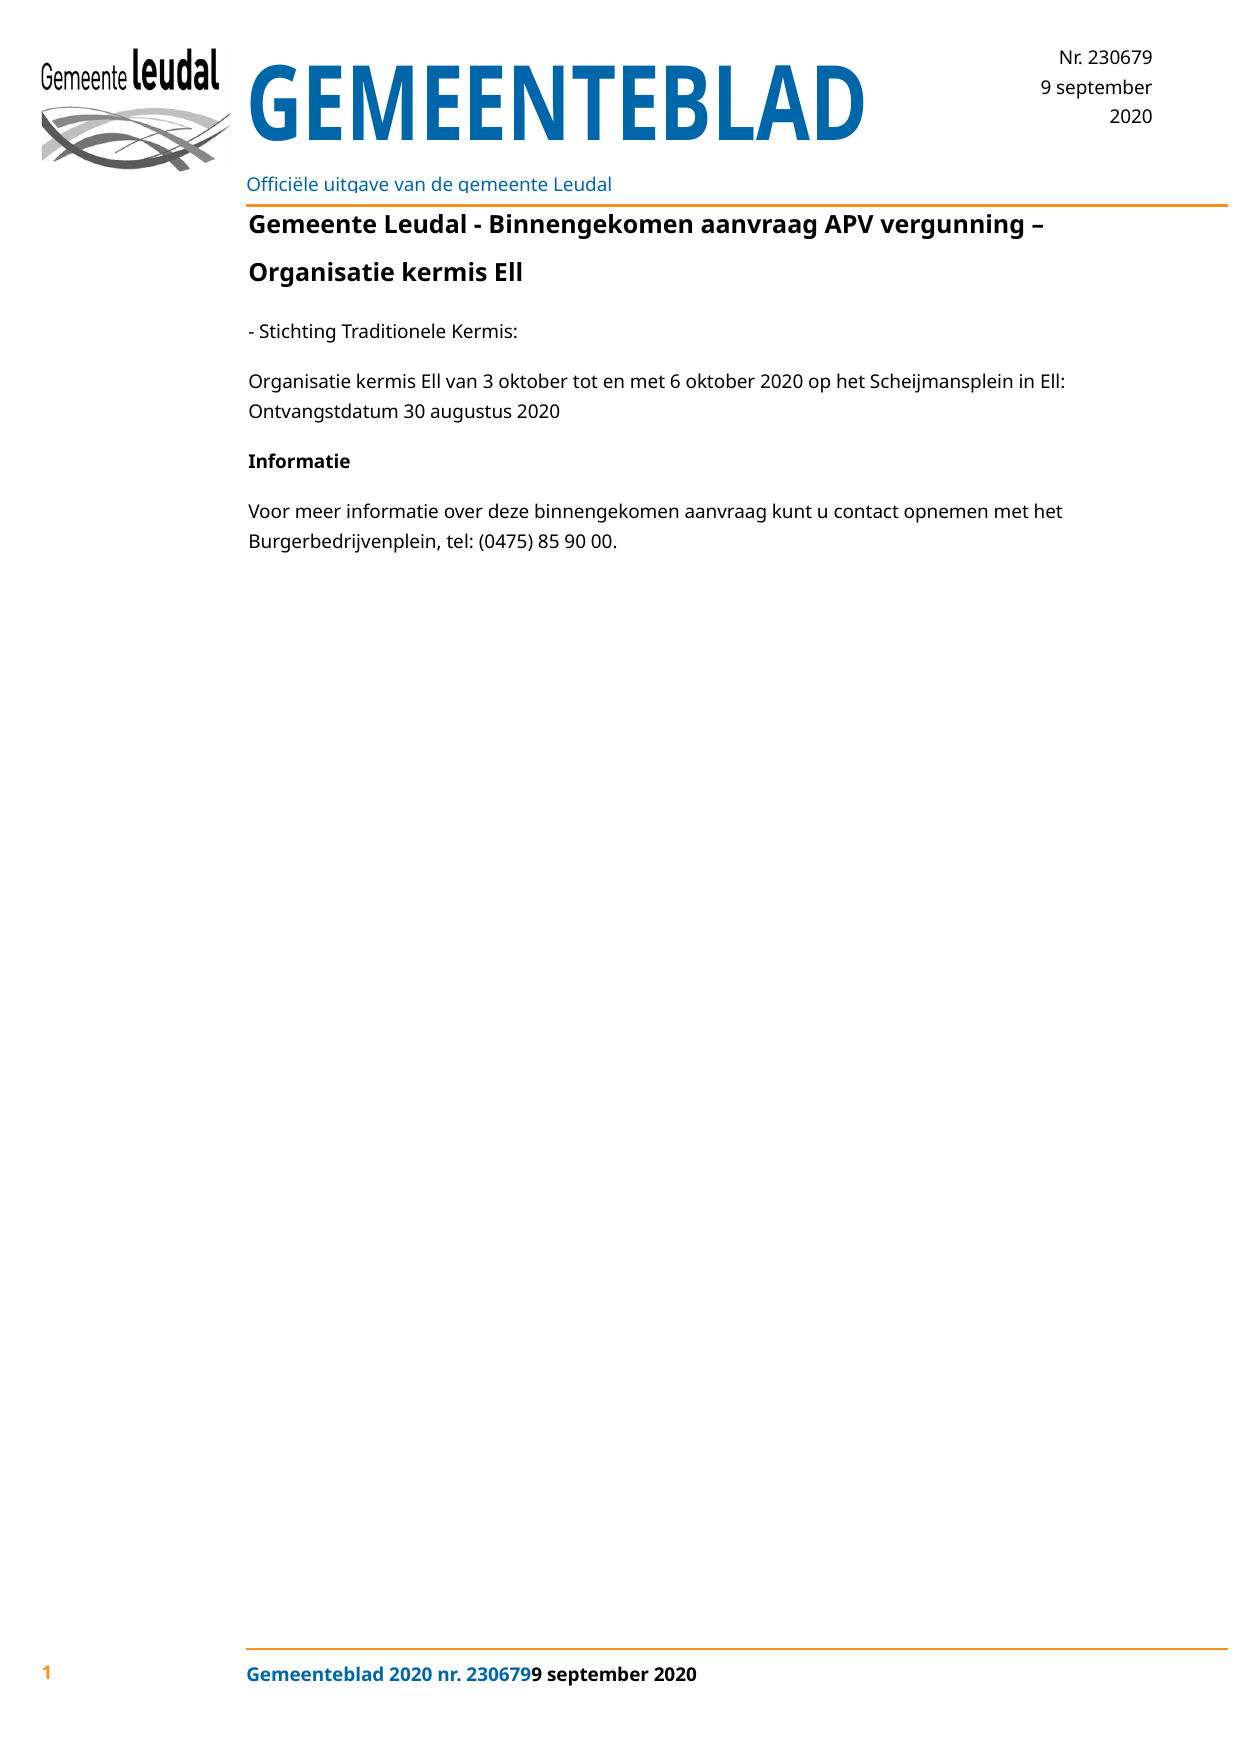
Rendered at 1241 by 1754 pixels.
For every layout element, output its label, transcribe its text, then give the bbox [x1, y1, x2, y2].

picture [41, 47, 231, 172]
text - Stichting Traditionele Kermis: [248, 318, 1152, 344]
text Informatie [248, 448, 1152, 474]
text Gemeente Leudal - Binnengekomen aanvraag APV vergunning – Organisatie kermis Ell [248, 207, 1152, 288]
text Organisatie kermis Ell van 3 oktober tot en met 6 oktober 2020 op het Scheijmansplein in Ell: Ontvangstdatum 30 augustus 2020 [248, 368, 1152, 424]
text Voor meer informatie over deze binnengekomen aanvraag kunt u contact opnemen met het Burgerbedrijvenplein, tel: (0475) 85 90 00. [248, 499, 1152, 554]
